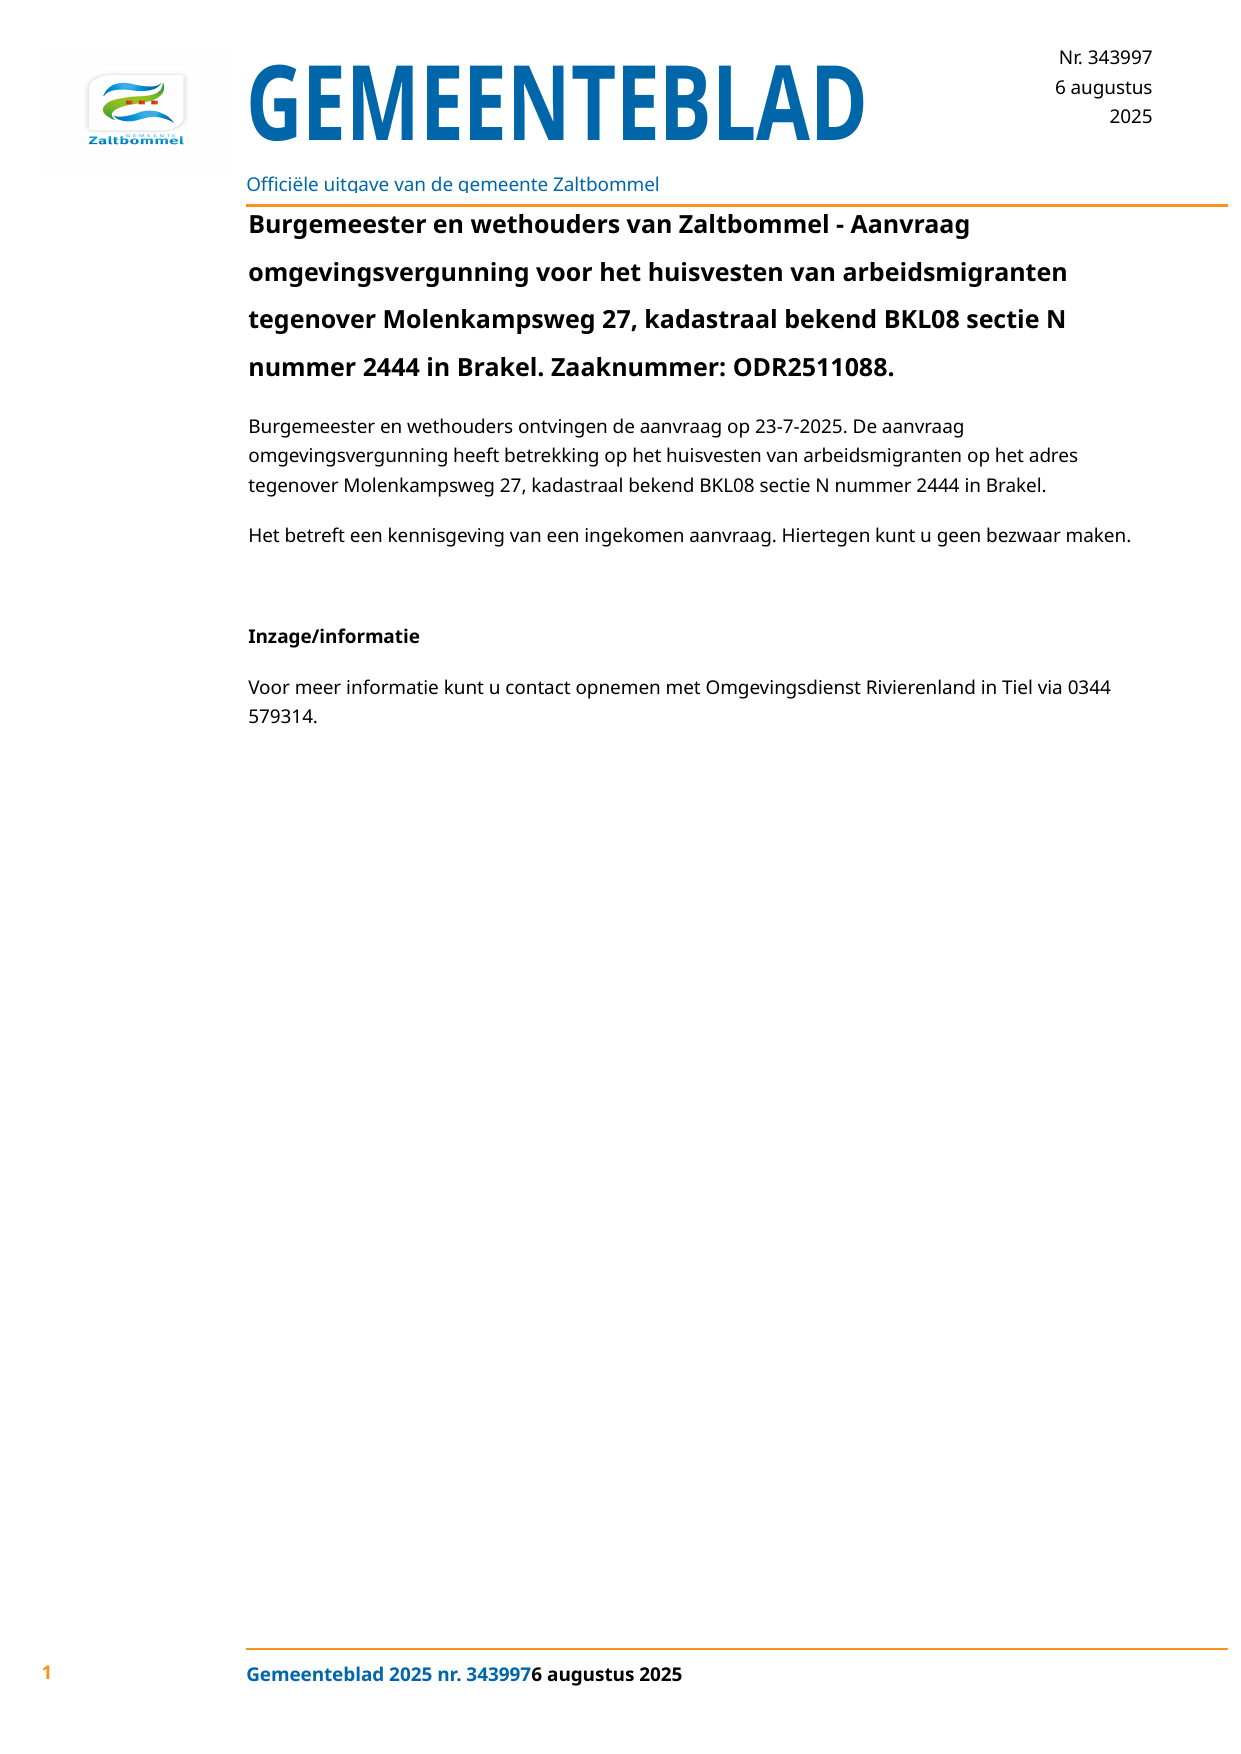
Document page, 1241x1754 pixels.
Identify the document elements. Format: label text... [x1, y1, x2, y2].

text Burgemeester en wethouders ontvingen de aanvraag op 23-7-2025. De aanvraag omgevingsvergunning heeft betrekking op het huisvesten van arbeidsmigranten op het adres tegenover Molenkampsweg 27, kadastraal bekend BKL08 sectie N nummer 2444 in Brakel. [248, 413, 1152, 498]
text Voor meer informatie kunt u contact opnemen met Omgevingsdienst Rivierenland in Tiel via 0344 579314. [248, 674, 1152, 729]
text Inzage/informatie [248, 623, 1152, 649]
text Burgemeester en wethouders van Zaltbommel - Aanvraag omgevingsvergunning voor het huisvesten van arbeidsmigranten tegenover Molenkampsweg 27, kadastraal bekend BKL08 sectie N nummer 2444 in Brakel. Zaaknummer: ODR2511088. [248, 207, 1152, 384]
picture [41, 47, 231, 172]
text Het betreft een kennisgeving van een ingekomen aanvraag. Hiertegen kunt u geen bezwaar maken. [248, 523, 1152, 548]
